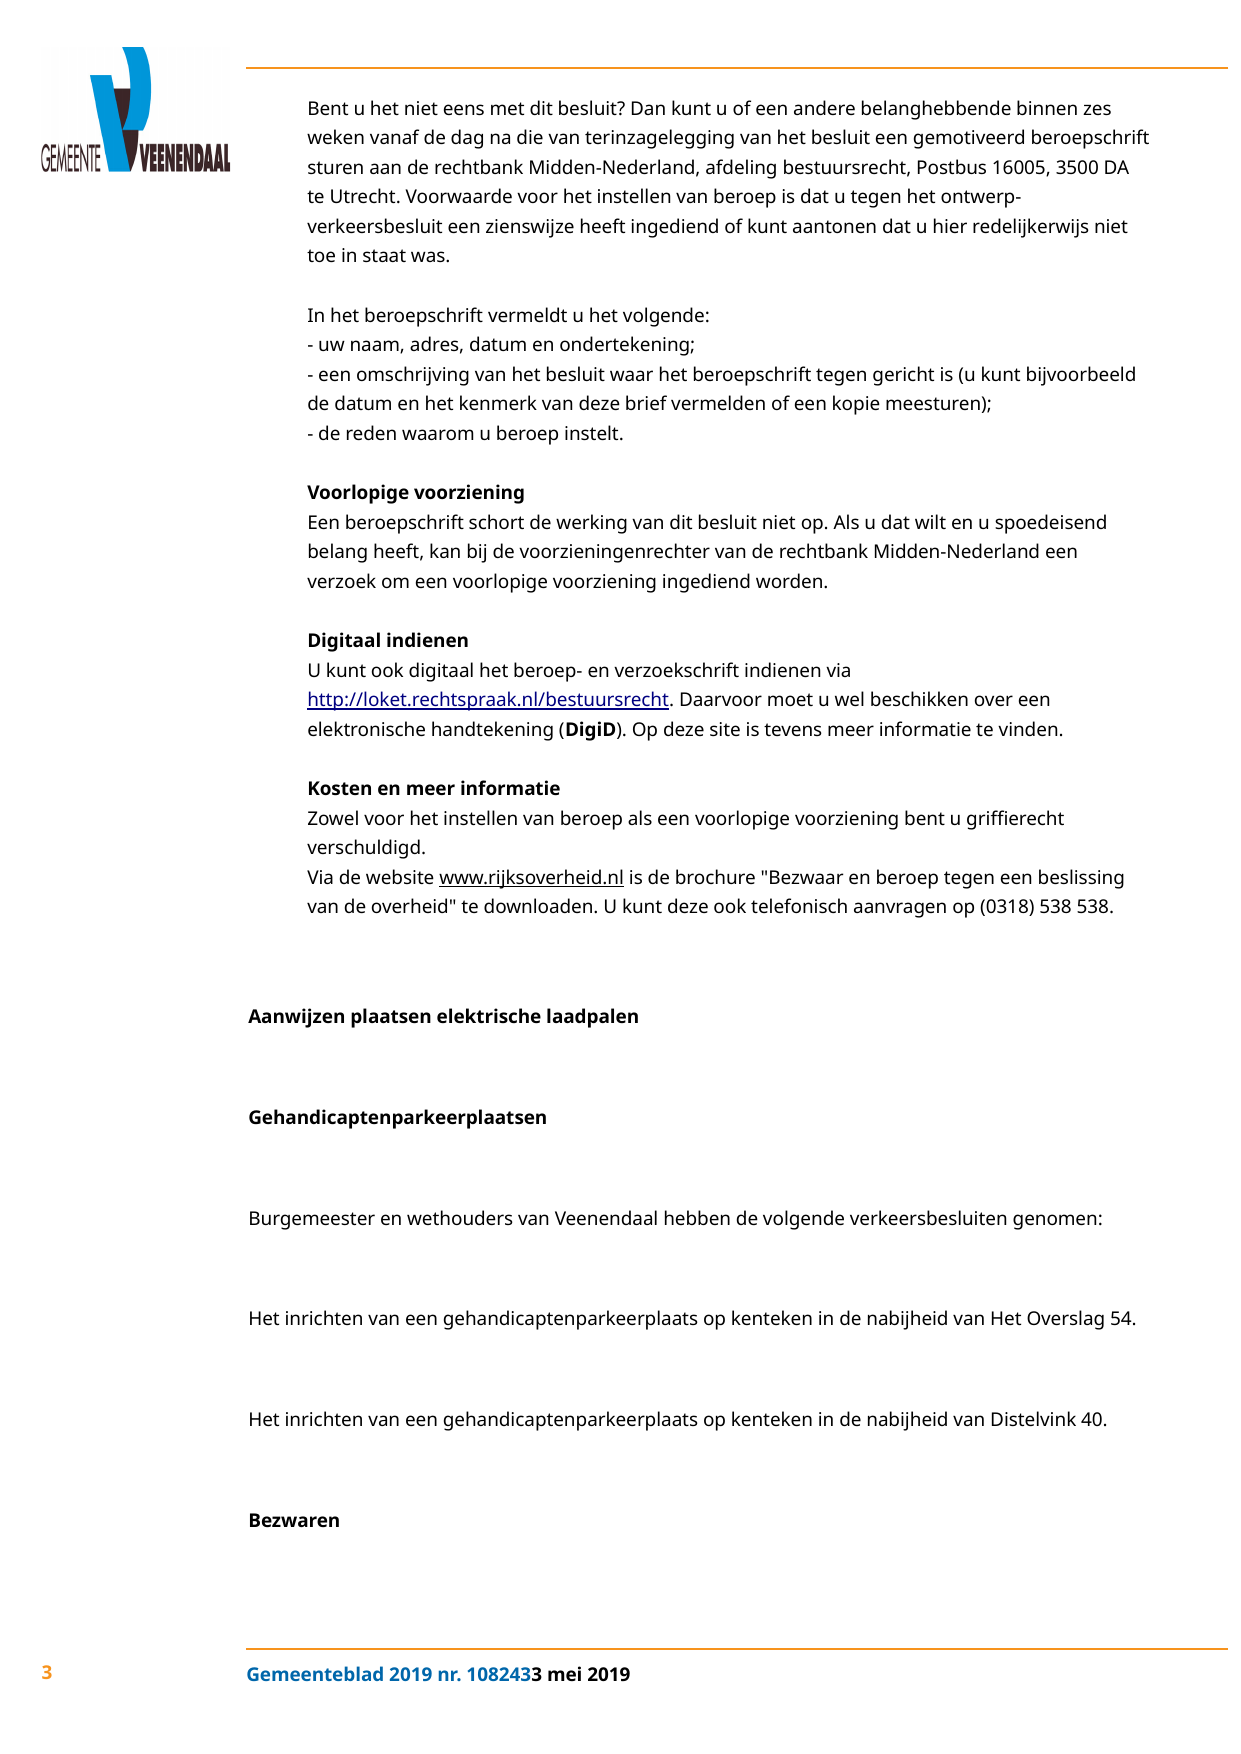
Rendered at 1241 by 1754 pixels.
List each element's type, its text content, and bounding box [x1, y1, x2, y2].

list - uw naam, adres, datum en ondertekening; [248, 331, 1152, 357]
text Het inrichten van een gehandicaptenparkeerplaats op kenteken in de nabijheid van Distelvink 40. [248, 1406, 1152, 1432]
list U kunt ook digitaal het beroep- en verzoekschrift indienen via http://loket.rechtspraak.nl/bestuursrecht. Daarvoor moet u wel beschikken over een elektronische handtekening (DigiD). Op deze site is tevens meer informatie te vinden. [248, 657, 1152, 742]
text Burgemeester en wethouders van Veenendaal hebben de volgende verkeersbesluiten genomen: [248, 1205, 1152, 1231]
text Gehandicaptenparkeerplaatsen [248, 1104, 1152, 1130]
text Het inrichten van een gehandicaptenparkeerplaats op kenteken in de nabijheid van Het Overslag 54. [248, 1306, 1152, 1331]
list - de reden waarom u beroep instelt. [248, 420, 1152, 446]
list Via de website www.rijksoverheid.nl is de brochure "Bezwaar en beroep tegen een beslissing van de overheid" te downloaden. U kunt deze ook telefonisch aanvragen op (0318) 538 538. [248, 864, 1152, 919]
list Voorlopige voorziening [248, 479, 1152, 505]
list - een omschrijving van het besluit waar het beroepschrift tegen gericht is (u kunt bijvoorbeeld de datum en het kenmerk van deze brief vermelden of een kopie meesturen); [248, 361, 1152, 416]
list Digitaal indienen [248, 627, 1152, 653]
picture [123, 47, 231, 172]
list Bent u het niet eens met dit besluit? Dan kunt u of een andere belanghebbende binnen zes weken vanaf de dag na die van terinzagelegging van het besluit een gemotiveerd beroepschrift sturen aan de rechtbank Midden-Nederland, afdeling bestuursrecht, Postbus 16005, 3500 DA te Utrecht. Voorwaarde voor het instellen van beroep is dat u tegen het ontwerp-verkeersbesluit een zienswijze heeft ingediend of kunt aantonen dat u hier redelijkerwijs niet toe in staat was. [248, 95, 1152, 268]
list Zowel voor het instellen van beroep als een voorlopige voorziening bent u griffierecht verschuldigd. [248, 805, 1152, 860]
text Aanwijzen plaatsen elektrische laadpalen [248, 1003, 1152, 1029]
picture [41, 47, 130, 172]
list Kosten en meer informatie [248, 775, 1152, 801]
list In het beroepschrift vermeldt u het volgende: [248, 302, 1152, 328]
list Een beroepschrift schort de werking van dit besluit niet op. Als u dat wilt en u spoedeisend belang heeft, kan bij de voorzieningenrechter van de rechtbank Midden-Nederland een verzoek om een voorlopige voorziening ingediend worden. [248, 509, 1152, 594]
text Bezwaren [248, 1507, 1152, 1533]
